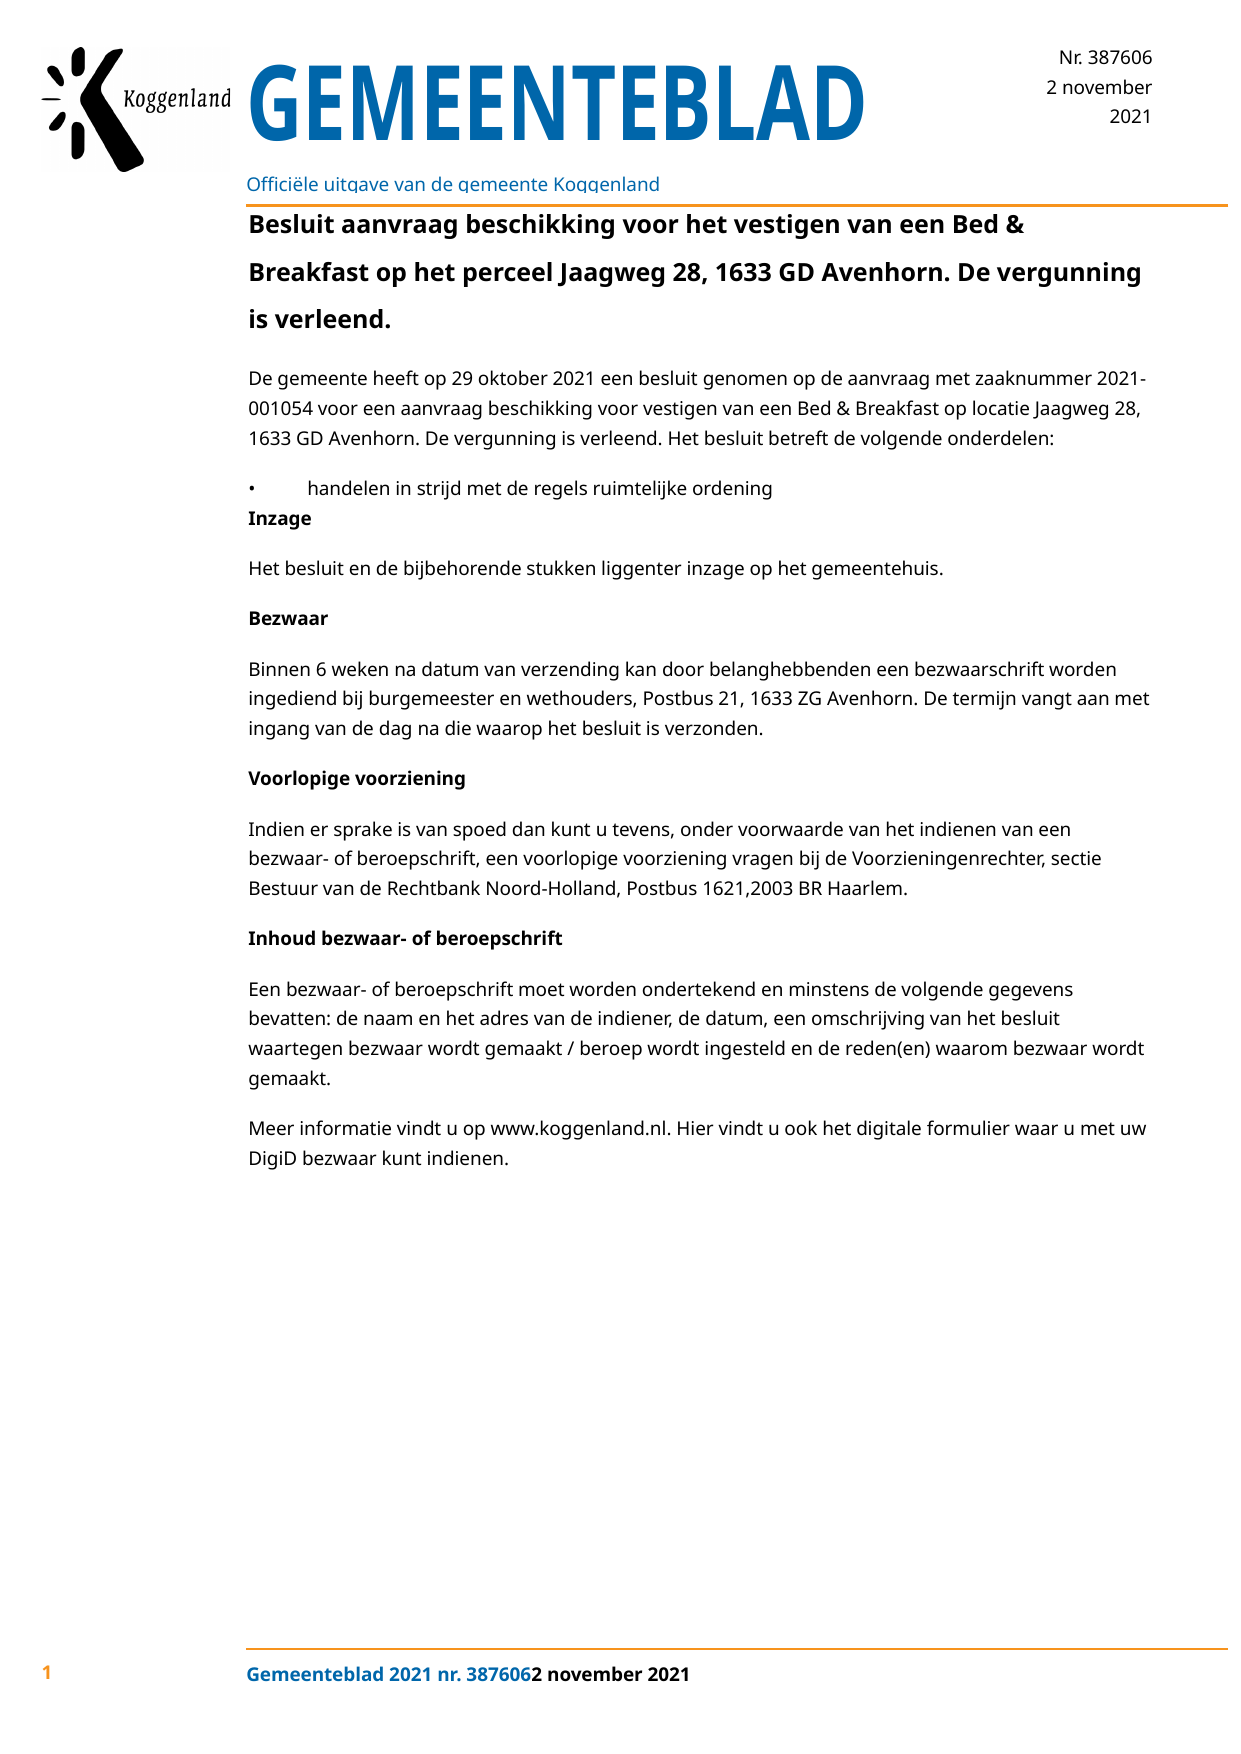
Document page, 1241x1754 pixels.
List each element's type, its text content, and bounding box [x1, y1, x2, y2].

text Voorlopige voorziening [248, 766, 1152, 791]
list handelen in strijd met de regels ruimtelijke ordening [248, 475, 1152, 501]
text Meer informatie vindt u op www.koggenland.nl. Hier vindt u ook het digitale formulier waar u met uw DigiD bezwaar kunt indienen. [248, 1115, 1152, 1170]
text Binnen 6 weken na datum van verzending kan door belanghebbenden een bezwaarschrift worden ingediend bij burgemeester en wethouders, Postbus 21, 1633 ZG Avenhorn. De termijn vangt aan met ingang van de dag na die waarop het besluit is verzonden. [248, 656, 1152, 741]
picture [41, 47, 231, 172]
text Inhoud bezwaar- of beroepschrift [248, 926, 1152, 951]
text Inzage [248, 505, 1152, 530]
text Het besluit en de bijbehorende stukken liggenter inzage op het gemeentehuis. [248, 555, 1152, 581]
text De gemeente heeft op 29 oktober 2021 een besluit genomen op de aanvraag met zaaknummer 2021-001054 voor een aanvraag beschikking voor vestigen van een Bed & Breakfast op locatie Jaagweg 28, 1633 GD Avenhorn. De vergunning is verleend. Het besluit betreft de volgende onderdelen: [248, 366, 1152, 450]
text Bezwaar [248, 606, 1152, 631]
text Besluit aanvraag beschikking voor het vestigen van een Bed & Breakfast op het perceel Jaagweg 28, 1633 GD Avenhorn. De vergunning is verleend. [248, 207, 1152, 336]
text Indien er sprake is van spoed dan kunt u tevens, onder voorwaarde van het indienen van een bezwaar- of beroepschrift, een voorlopige voorziening vragen bij de Voorzieningenrechter, sectie Bestuur van de Rechtbank Noord-Holland, Postbus 1621,2003 BR Haarlem. [248, 816, 1152, 901]
text Een bezwaar- of beroepschrift moet worden ondertekend en minstens de volgende gegevens bevatten: de naam en het adres van de indiener, de datum, een omschrijving van het besluit waartegen bezwaar wordt gemaakt / beroep wordt ingesteld en de reden(en) waarom bezwaar wordt gemaakt. [248, 976, 1152, 1090]
